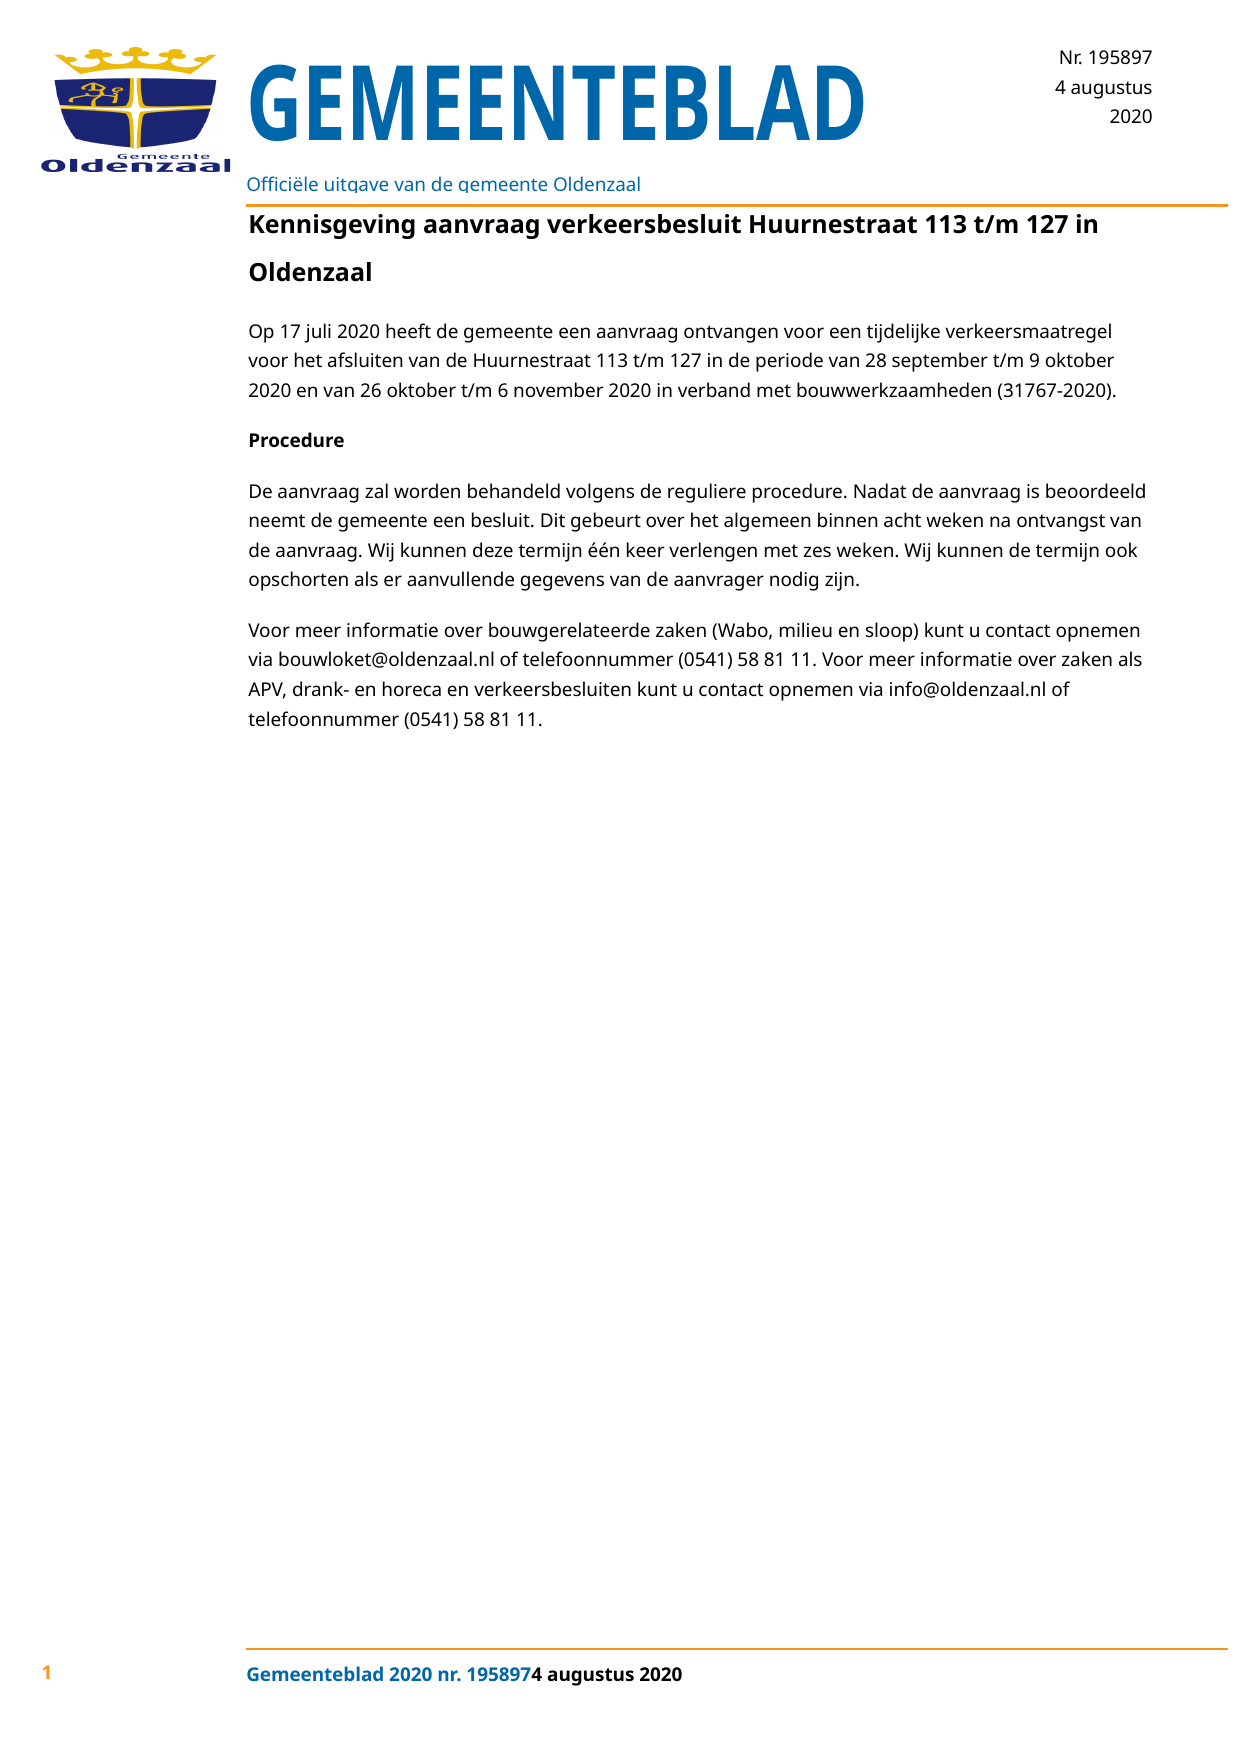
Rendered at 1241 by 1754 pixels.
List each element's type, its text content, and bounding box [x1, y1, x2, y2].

text Voor meer informatie over bouwgerelateerde zaken (Wabo, milieu en sloop) kunt u contact opnemen via bouwloket@oldenzaal.nl of telefoonnummer (0541) 58 81 11. Voor meer informatie over zaken als APV, drank- en horeca en verkeersbesluiten kunt u contact opnemen via info@oldenzaal.nl of telefoonnummer (0541) 58 81 11. [248, 617, 1152, 732]
text Kennisgeving aanvraag verkeersbesluit Huurnestraat 113 t/m 127 in Oldenzaal [248, 207, 1152, 288]
text De aanvraag zal worden behandeld volgens de reguliere procedure. Nadat de aanvraag is beoordeeld neemt de gemeente een besluit. Dit gebeurt over het algemeen binnen acht weken na ontvangst van de aanvraag. Wij kunnen deze termijn één keer verlengen met zes weken. Wij kunnen de termijn ook opschorten als er aanvullende gegevens van de aanvrager nodig zijn. [248, 478, 1152, 592]
picture [41, 47, 231, 172]
text Procedure [248, 427, 1152, 453]
text Op 17 juli 2020 heeft de gemeente een aanvraag ontvangen voor een tijdelijke verkeersmaatregel voor het afsluiten van de Huurnestraat 113 t/m 127 in de periode van 28 september t/m 9 oktober 2020 en van 26 oktober t/m 6 november 2020 in verband met bouwwerkzaamheden (31767-2020). [248, 318, 1152, 403]
